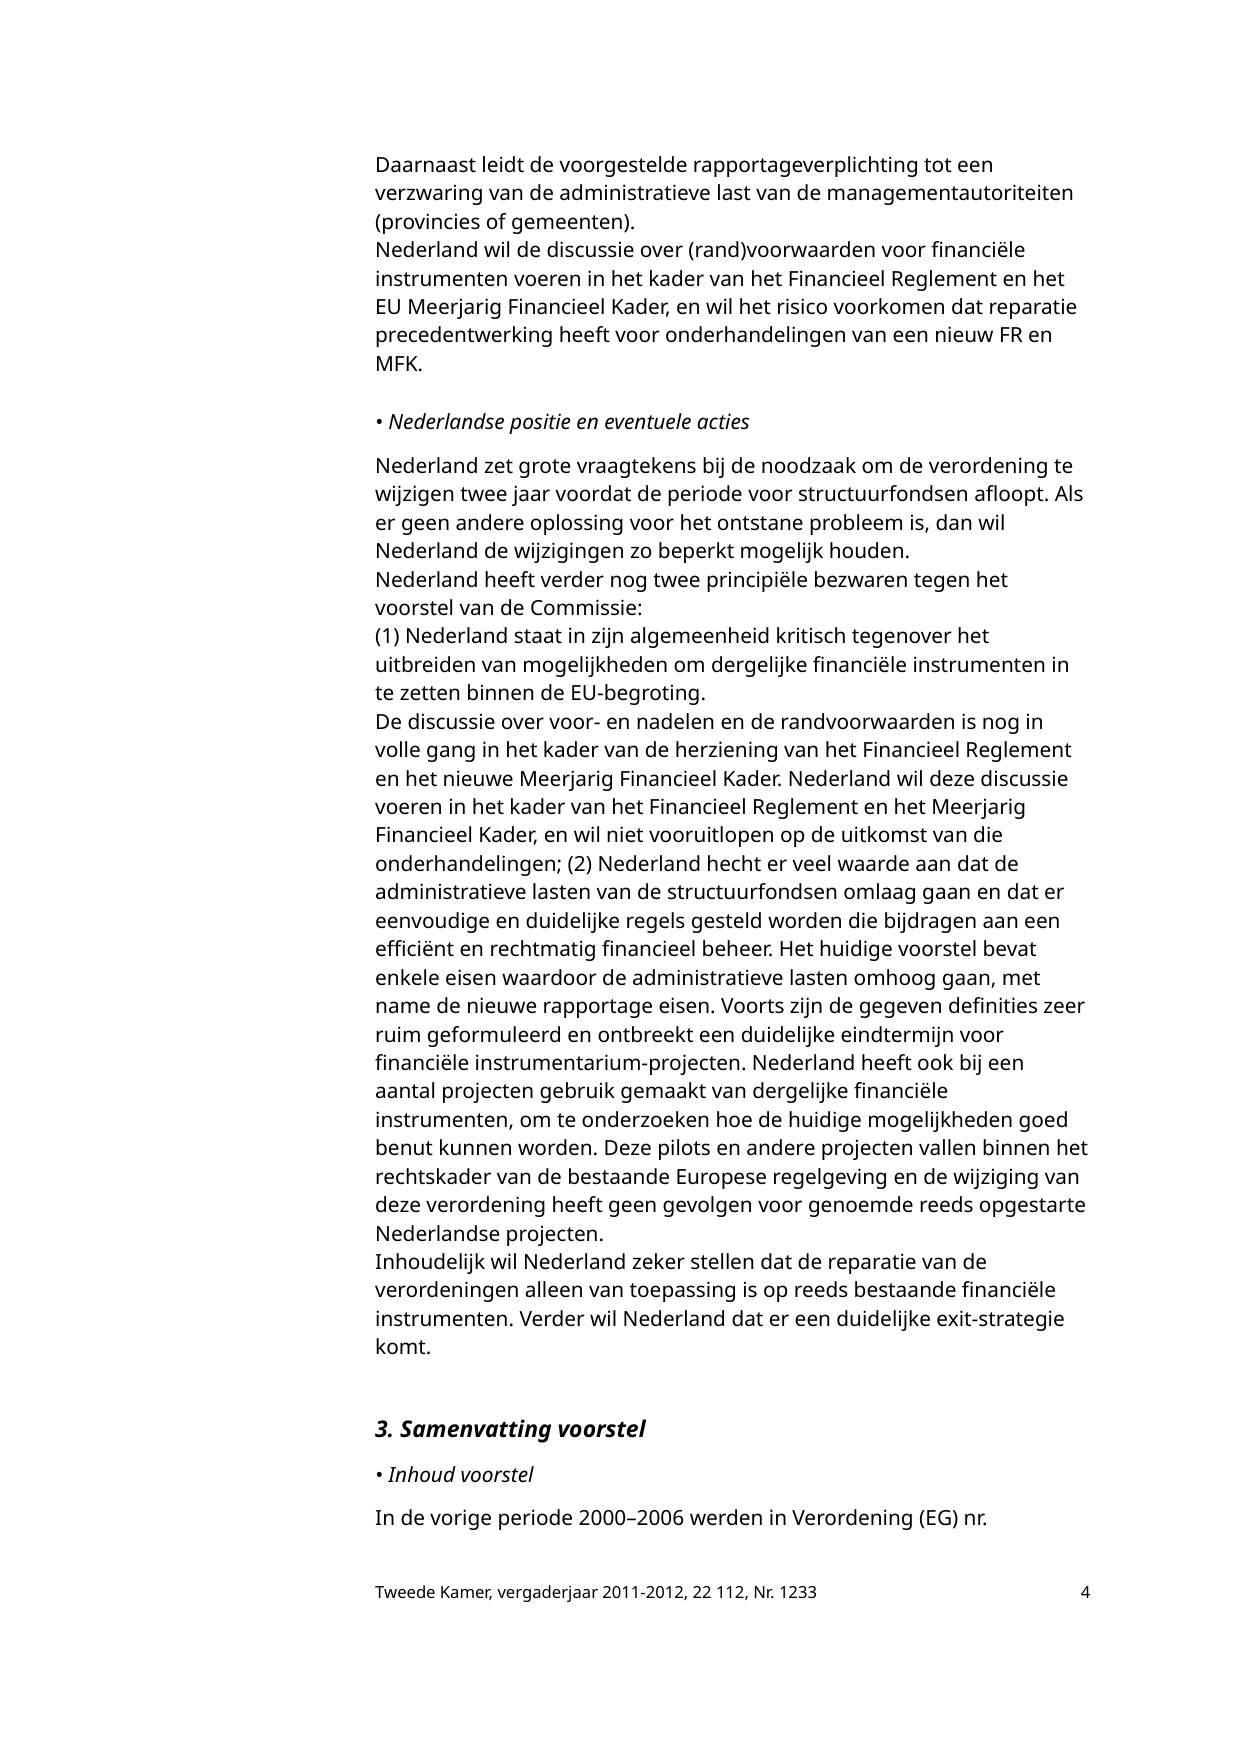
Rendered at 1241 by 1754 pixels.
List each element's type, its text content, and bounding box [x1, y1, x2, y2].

text • Nederlandse positie en eventuele acties [375, 407, 1090, 436]
text De discussie over voor- en nadelen en de randvoorwaarden is nog in volle gang in het kader van de herziening van het Financieel Reglement en het nieuwe Meerjarig Financieel Kader. Nederland wil deze discussie voeren in het kader van het Financieel Reglement en het Meerjarig Financieel Kader, en wil niet vooruitlopen op de uitkomst van die onderhandelingen; (2) Nederland hecht er veel waarde aan dat de administratieve lasten van de structuurfondsen omlaag gaan en dat er eenvoudige en duidelijke regels gesteld worden die bijdragen aan een efficiënt en rechtmatig financieel beheer. Het huidige voorstel bevat enkele eisen waardoor de administratieve lasten omhoog gaan, met name de nieuwe rapportage eisen. Voorts zijn de gegeven definities zeer ruim geformuleerd en ontbreekt een duidelijke eindtermijn voor financiële instrumentarium-projecten. Nederland heeft ook bij een aantal projecten gebruik gemaakt van dergelijke financiële instrumenten, om te onderzoeken hoe de huidige mogelijkheden goed benut kunnen worden. Deze pilots en andere projecten vallen binnen het rechtskader van de bestaande Europese regelgeving en de wijziging van deze verordening heeft geen gevolgen voor genoemde reeds opgestarte Nederlandse projecten. [375, 707, 1090, 1247]
text Inhoudelijk wil Nederland zeker stellen dat de reparatie van de verordeningen alleen van toepassing is op reeds bestaande financiële instrumenten. Verder wil Nederland dat er een duidelijke exit-strategie komt. [375, 1247, 1090, 1361]
text (1) Nederland staat in zijn algemeenheid kritisch tegenover het uitbreiden van mogelijkheden om dergelijke financiële instrumenten in te zetten binnen de EU-begroting. [375, 622, 1090, 707]
text Daarnaast leidt de voorgestelde rapportageverplichting tot een verzwaring van de administratieve last van de managementautoriteiten (provincies of gemeenten). [375, 150, 1090, 235]
text • Inhoud voorstel [375, 1460, 1090, 1488]
text Nederland wil de discussie over (rand)voorwaarden voor financiële instrumenten voeren in het kader van het Financieel Reglement en het EU Meerjarig Financieel Kader, en wil het risico voorkomen dat reparatie precedentwerking heeft voor onderhandelingen van een nieuw FR en MFK. [375, 235, 1090, 377]
text Nederland heeft verder nog twee principiële bezwaren tegen het voorstel van de Commissie: [375, 565, 1090, 622]
subtitle 3. Samenvatting voorstel [375, 1413, 1090, 1445]
text In de vorige periode 2000–2006 werden in Verordening (EG) nr. [375, 1503, 1090, 1532]
text Nederland zet grote vraagtekens bij de noodzaak om de verordening te wijzigen twee jaar voordat de periode voor structuurfondsen afloopt. Als er geen andere oplossing voor het ontstane probleem is, dan wil Nederland de wijzigingen zo beperkt mogelijk houden. [375, 451, 1090, 565]
